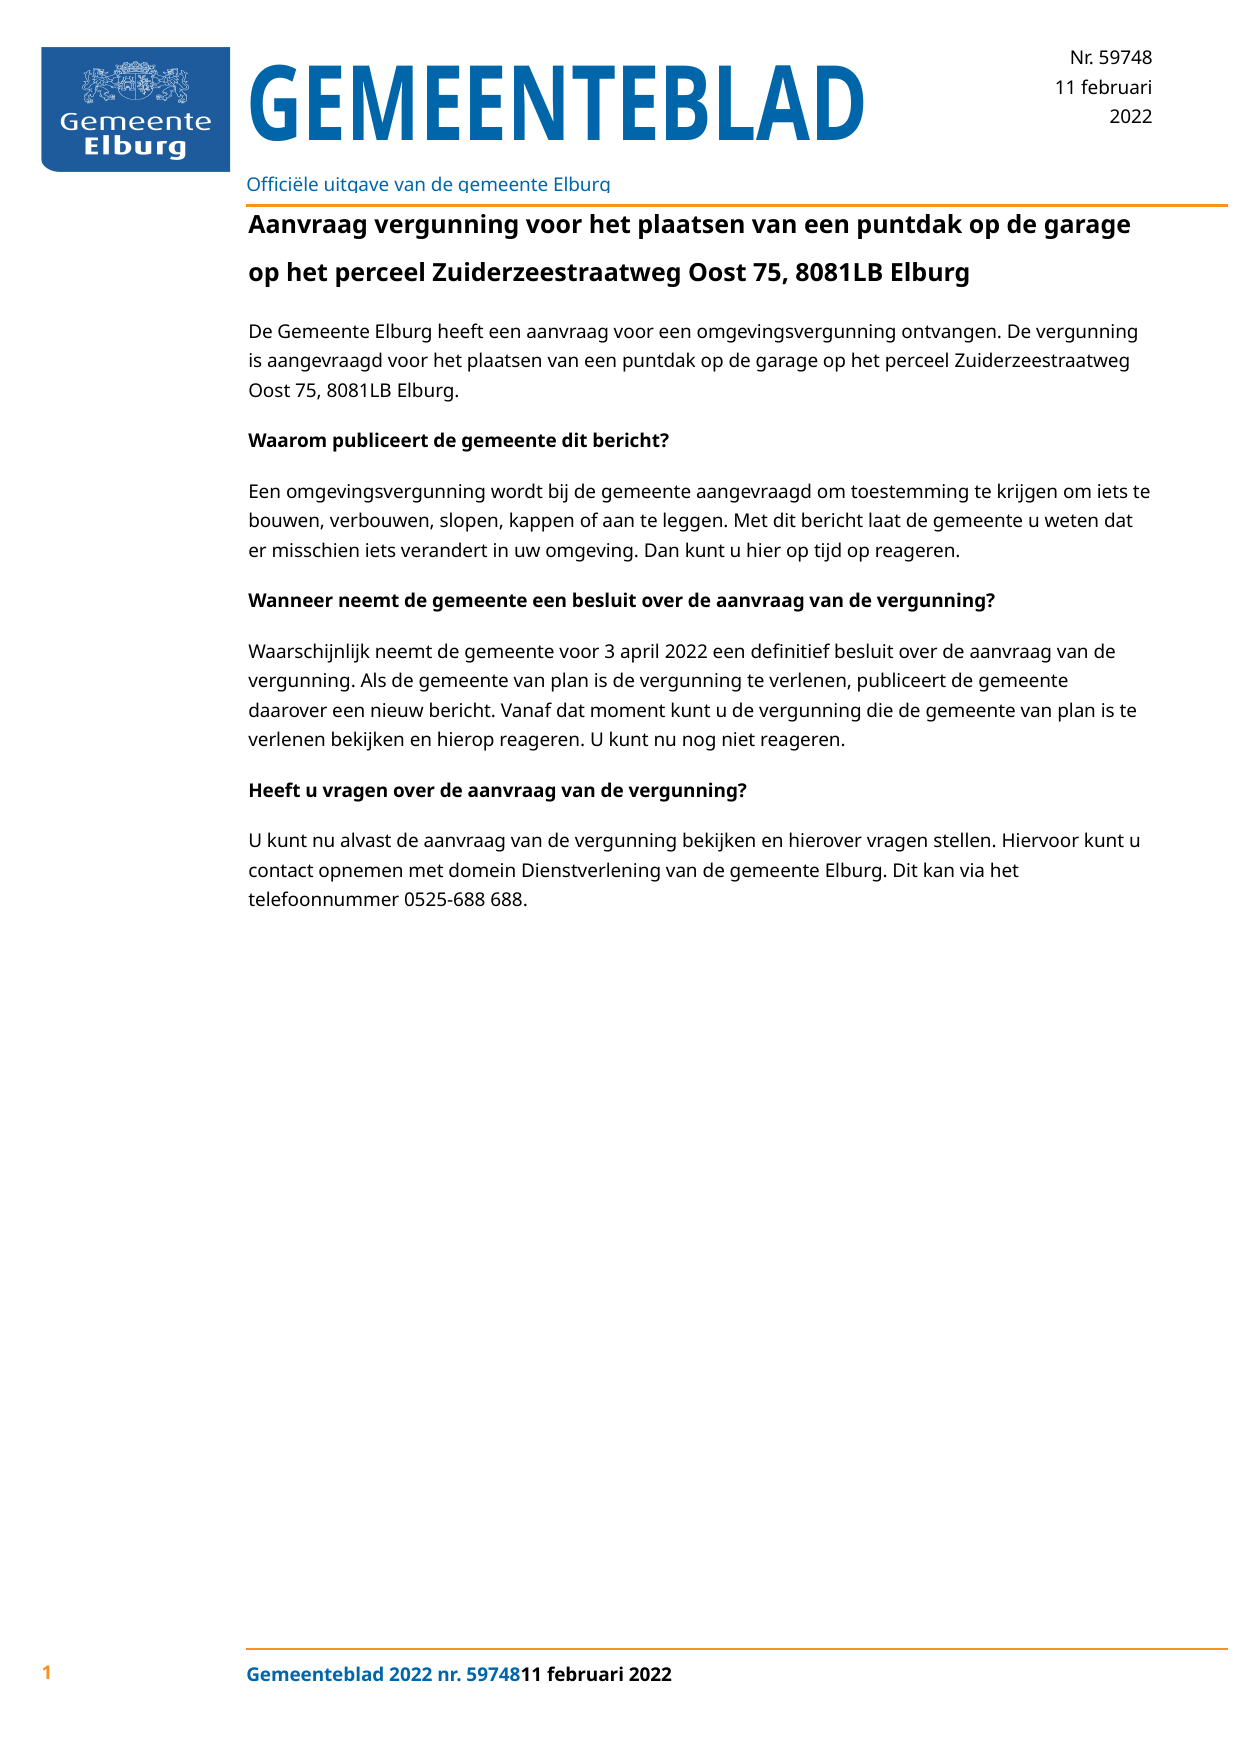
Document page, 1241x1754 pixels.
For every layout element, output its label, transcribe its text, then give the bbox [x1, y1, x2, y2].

text Wanneer neemt de gemeente een besluit over de aanvraag van de vergunning? [248, 587, 1152, 613]
text De Gemeente Elburg heeft een aanvraag voor een omgevingsvergunning ontvangen. De vergunning is aangevraagd voor het plaatsen van een puntdak op de garage op het perceel Zuiderzeestraatweg Oost 75, 8081LB Elburg. [248, 318, 1152, 403]
picture [41, 47, 231, 172]
text Waarschijnlijk neemt de gemeente voor 3 april 2022 een definitief besluit over de aanvraag van de vergunning. Als de gemeente van plan is de vergunning te verlenen, publiceert de gemeente daarover een nieuw bericht. Vanaf dat moment kunt u de vergunning die de gemeente van plan is te verlenen bekijken en hierop reageren. U kunt nu nog niet reageren. [248, 638, 1152, 752]
text Een omgevingsvergunning wordt bij de gemeente aangevraagd om toestemming te krijgen om iets te bouwen, verbouwen, slopen, kappen of aan te leggen. Met dit bericht laat de gemeente u weten dat er misschien iets verandert in uw omgeving. Dan kunt u hier op tijd op reageren. [248, 478, 1152, 563]
text Aanvraag vergunning voor het plaatsen van een puntdak op de garage op het perceel Zuiderzeestraatweg Oost 75, 8081LB Elburg [248, 207, 1152, 288]
text Heeft u vragen over de aanvraag van de vergunning? [248, 777, 1152, 803]
text U kunt nu alvast de aanvraag van de vergunning bekijken en hierover vragen stellen. Hiervoor kunt u contact opnemen met domein Dienstverlening van de gemeente Elburg. Dit kan via het telefoonnummer 0525-688 688. [248, 827, 1152, 912]
text Waarom publiceert de gemeente dit bericht? [248, 427, 1152, 453]
